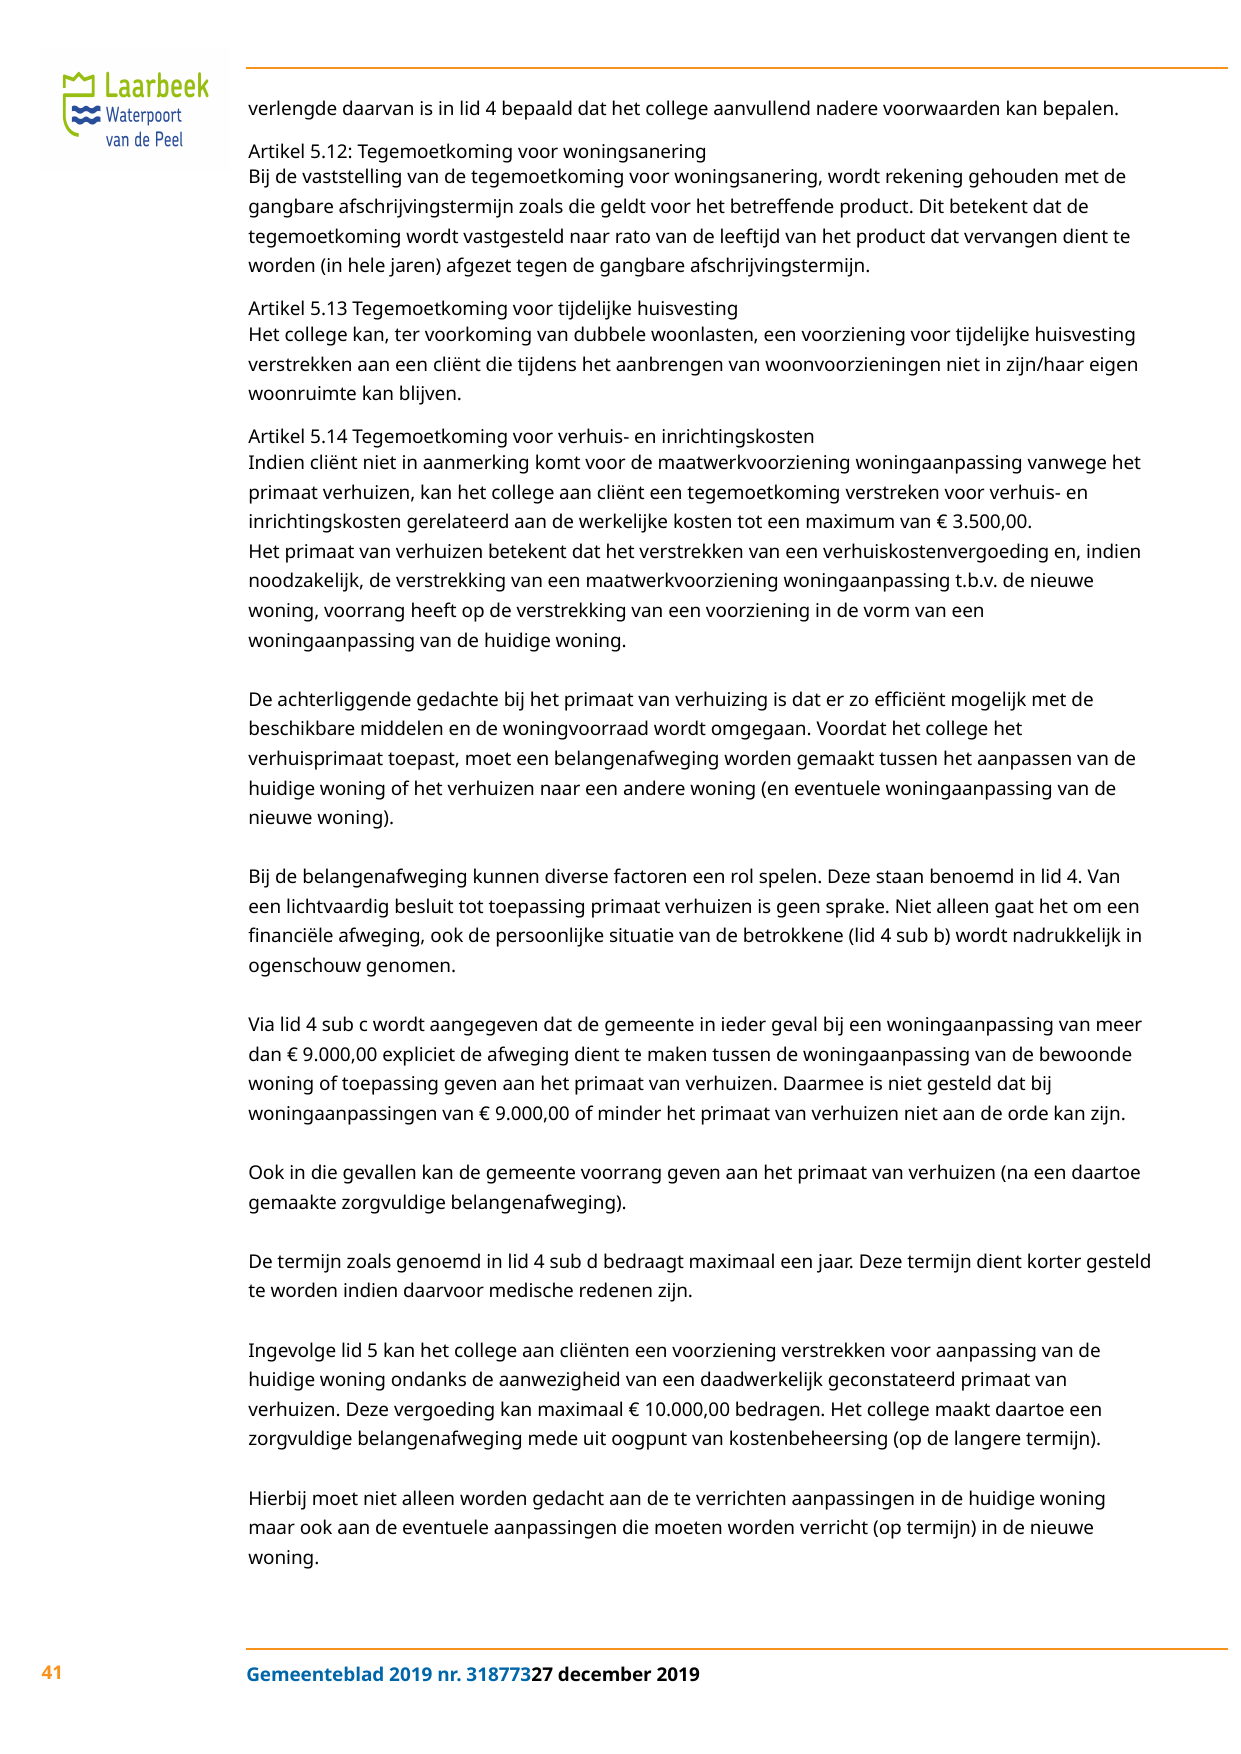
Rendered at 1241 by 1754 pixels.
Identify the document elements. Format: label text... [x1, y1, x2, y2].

text Hierbij moet niet alleen worden gedacht aan de te verrichten aanpassingen in de huidige woning maar ook aan de eventuele aanpassingen die moeten worden verricht (op termijn) in de nieuwe woning. [248, 1485, 1152, 1569]
text Ingevolge lid 5 kan het college aan cliënten een voorziening verstrekken voor aanpassing van de huidige woning ondanks de aanwezigheid van een daadwerkelijk geconstateerd primaat van verhuizen. Deze vergoeding kan maximaal € 10.000,00 bedragen. Het college maakt daartoe een zorgvuldige belangenafweging mede uit oogpunt van kostenbeheersing (op de langere termijn). [248, 1337, 1152, 1451]
text De termijn zoals genoemd in lid 4 sub d bedraagt maximaal een jaar. Deze termijn dient korter gesteld te worden indien daarvoor medische redenen zijn. [248, 1248, 1152, 1303]
picture [41, 47, 231, 172]
text Bij de belangenafweging kunnen diverse factoren een rol spelen. Deze staan benoemd in lid 4. Van een lichtvaardig besluit tot toepassing primaat verhuizen is geen sprake. Niet alleen gaat het om een financiële afweging, ook de persoonlijke situatie van de betrokkene (lid 4 sub b) wordt nadrukkelijk in ogenschouw genomen. [248, 863, 1152, 978]
text Artikel 5.14 Tegemoetkoming voor verhuis- en inrichtingskosten [248, 423, 1152, 449]
text Via lid 4 sub c wordt aangegeven dat de gemeente in ieder geval bij een woningaanpassing van meer dan € 9.000,00 expliciet de afweging dient te maken tussen de woningaanpassing van de bewoonde woning of toepassing geven aan het primaat van verhuizen. Daarmee is niet gesteld dat bij woningaanpassingen van € 9.000,00 of minder het primaat van verhuizen niet aan de orde kan zijn. [248, 1011, 1152, 1126]
text Artikel 5.12: Tegemoetkoming voor woningsanering [248, 138, 1152, 164]
text verlengde daarvan is in lid 4 bepaald dat het college aanvullend nadere voorwaarden kan bepalen. [248, 95, 1152, 121]
text Bij de vaststelling van de tegemoetkoming voor woningsanering, wordt rekening gehouden met de gangbare afschrijvingstermijn zoals die geldt voor het betreffende product. Dit betekent dat de tegemoetkoming wordt vastgesteld naar rato van de leeftijd van het product dat vervangen dient te worden (in hele jaren) afgezet tegen de gangbare afschrijvingstermijn. [248, 164, 1152, 278]
text Indien cliënt niet in aanmerking komt voor de maatwerkvoorziening woningaanpassing vanwege het primaat verhuizen, kan het college aan cliënt een tegemoetkoming verstreken voor verhuis- en inrichtingskosten gerelateerd aan de werkelijke kosten tot een maximum van € 3.500,00. [248, 449, 1152, 534]
text De achterliggende gedachte bij het primaat van verhuizing is dat er zo efficiënt mogelijk met de beschikbare middelen en de woningvoorraad wordt omgegaan. Voordat het college het verhuisprimaat toepast, moet een belangenafweging worden gemaakt tussen het aanpassen van de huidige woning of het verhuizen naar een andere woning (en eventuele woningaanpassing van de nieuwe woning). [248, 686, 1152, 830]
text Ook in die gevallen kan de gemeente voorrang geven aan het primaat van verhuizen (na een daartoe gemaakte zorgvuldige belangenafweging). [248, 1159, 1152, 1214]
text Het college kan, ter voorkoming van dubbele woonlasten, een voorziening voor tijdelijke huisvesting verstrekken aan een cliënt die tijdens het aanbrengen van woonvoorzieningen niet in zijn/haar eigen woonruimte kan blijven. [248, 321, 1152, 406]
text Het primaat van verhuizen betekent dat het verstrekken van een verhuiskostenvergoeding en, indien noodzakelijk, de verstrekking van een maatwerkvoorziening woningaanpassing t.b.v. de nieuwe woning, voorrang heeft op de verstrekking van een voorziening in de vorm van een woningaanpassing van de huidige woning. [248, 538, 1152, 652]
text Artikel 5.13 Tegemoetkoming voor tijdelijke huisvesting [248, 296, 1152, 321]
